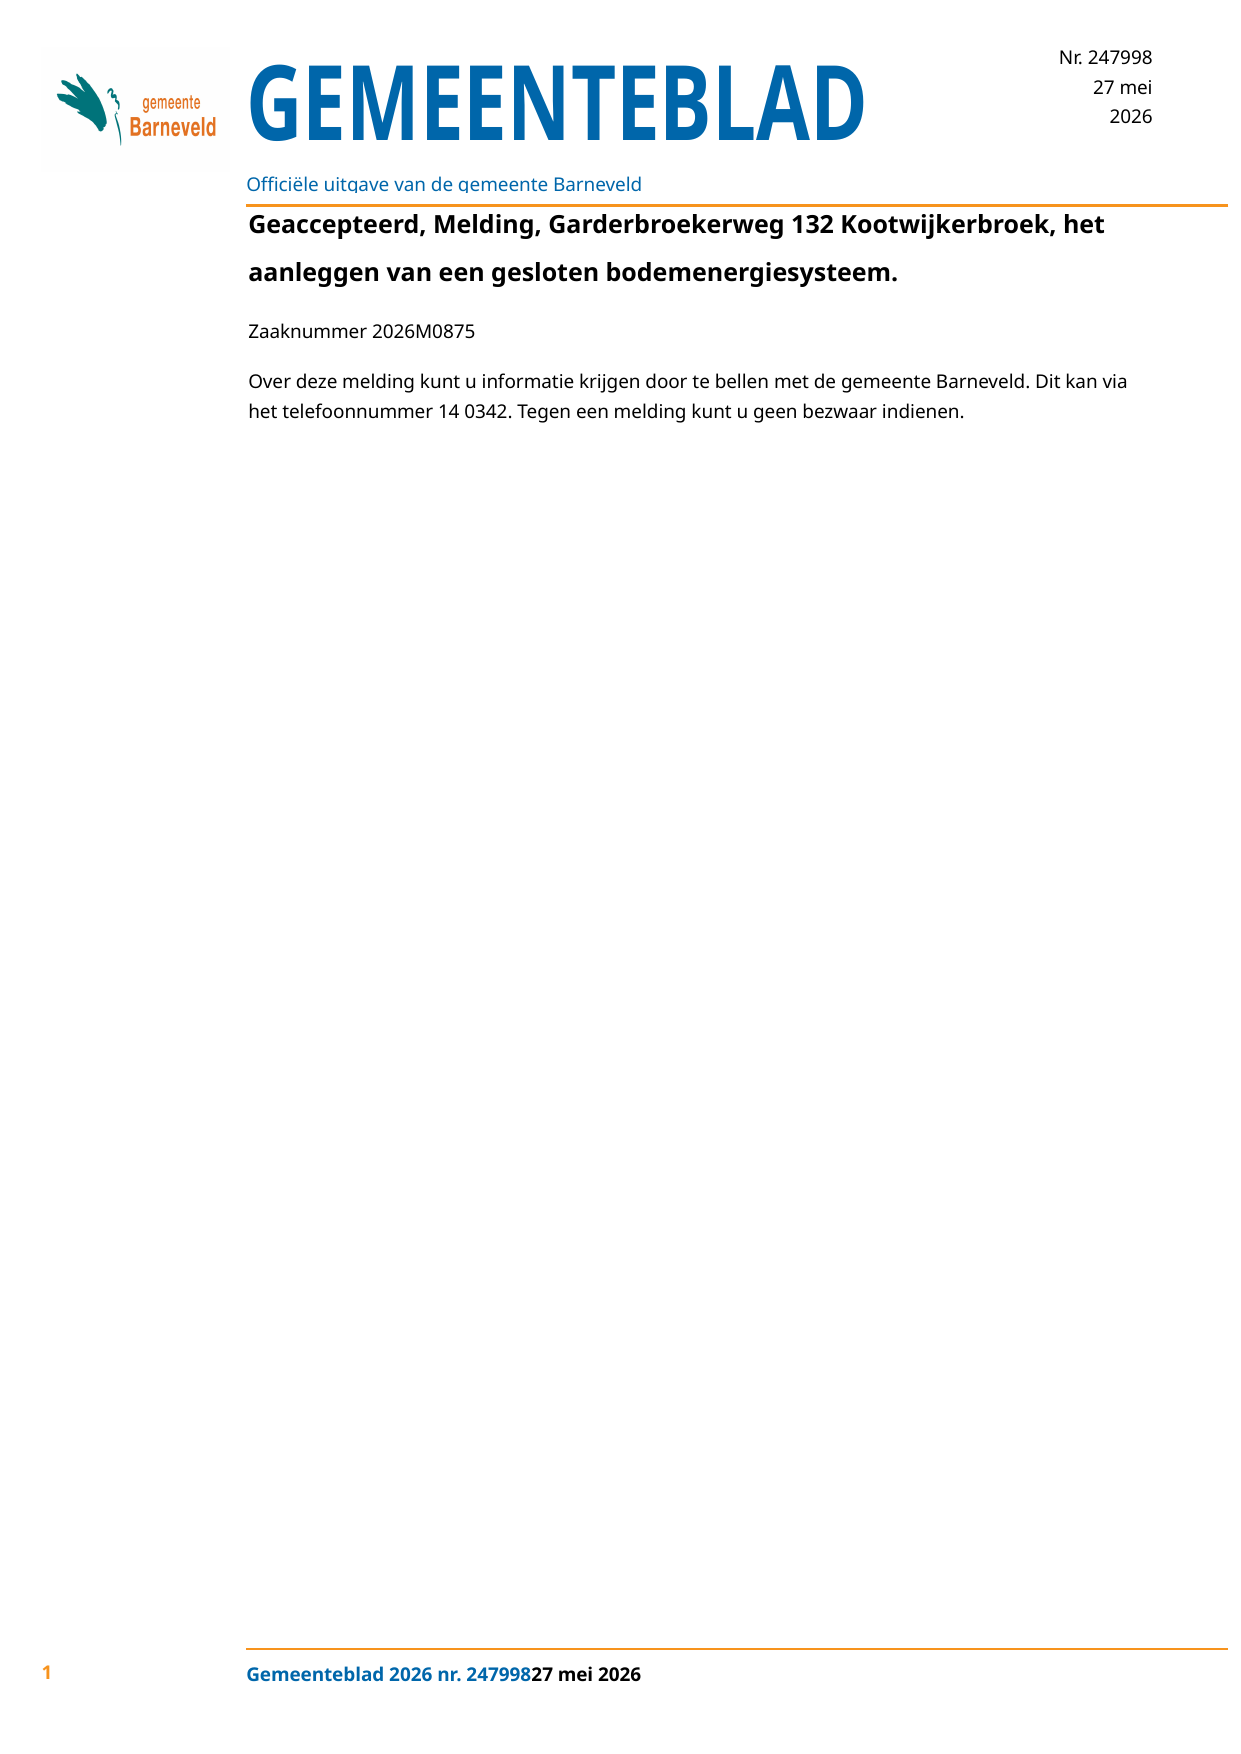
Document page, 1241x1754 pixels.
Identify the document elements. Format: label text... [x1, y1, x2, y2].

picture [41, 47, 231, 172]
text Geaccepteerd, Melding, Garderbroekerweg 132 Kootwijkerbroek, het aanleggen van een gesloten bodemenergiesysteem. [248, 207, 1152, 288]
text Zaaknummer 2026M0875 [248, 318, 1152, 344]
text Over deze melding kunt u informatie krijgen door te bellen met de gemeente Barneveld. Dit kan via het telefoonnummer 14 0342. Tegen een melding kunt u geen bezwaar indienen. [248, 368, 1152, 424]
